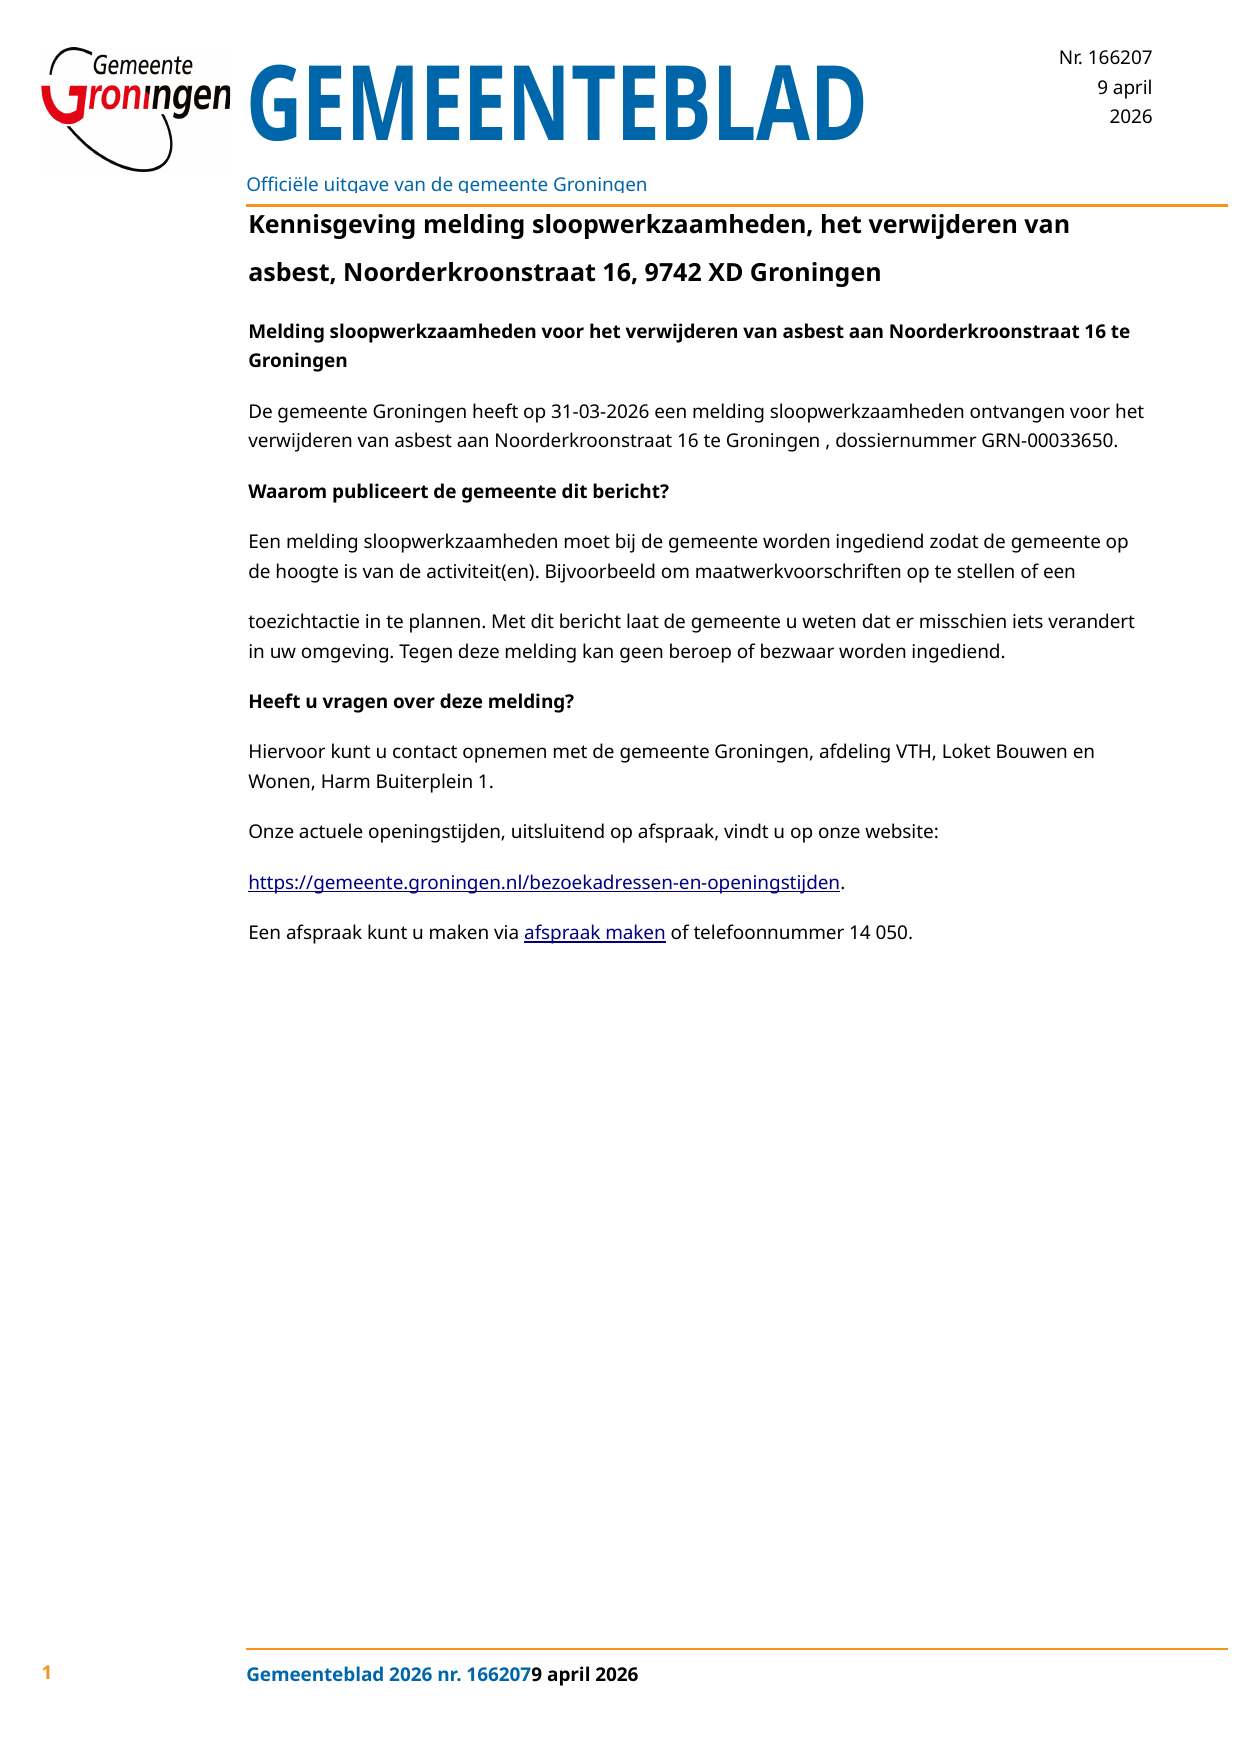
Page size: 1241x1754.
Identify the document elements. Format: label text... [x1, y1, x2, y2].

text Kennisgeving melding sloopwerkzaamheden, het verwijderen van asbest, Noorderkroonstraat 16, 9742 XD Groningen [248, 207, 1152, 288]
text Een melding sloopwerkzaamheden moet bij de gemeente worden ingediend zodat de gemeente op de hoogte is van de activiteit(en). Bijvoorbeeld om maatwerkvoorschriften op te stellen of een [248, 528, 1152, 584]
text https://gemeente.groningen.nl/bezoekadressen-en-openingstijden. [248, 869, 1152, 895]
text Hiervoor kunt u contact opnemen met de gemeente Groningen, afdeling VTH, Loket Bouwen en Wonen, Harm Buiterplein 1. [248, 739, 1152, 794]
text Melding sloopwerkzaamheden voor het verwijderen van asbest aan Noorderkroonstraat 16 te Groningen [248, 318, 1152, 373]
text Heeft u vragen over deze melding? [248, 688, 1152, 714]
text Waarom publiceert de gemeente dit bericht? [248, 478, 1152, 504]
picture [41, 47, 231, 172]
text toezichtactie in te plannen. Met dit bericht laat de gemeente u weten dat er misschien iets verandert in uw omgeving. Tegen deze melding kan geen beroep of bezwaar worden ingediend. [248, 608, 1152, 664]
text De gemeente Groningen heeft op 31-03-2026 een melding sloopwerkzaamheden ontvangen voor het verwijderen van asbest aan Noorderkroonstraat 16 te Groningen , dossiernummer GRN-00033650. [248, 398, 1152, 453]
text Onze actuele openingstijden, uitsluitend op afspraak, vindt u op onze website: [248, 819, 1152, 844]
text Een afspraak kunt u maken via afspraak maken of telefoonnummer 14 050. [248, 919, 1152, 945]
